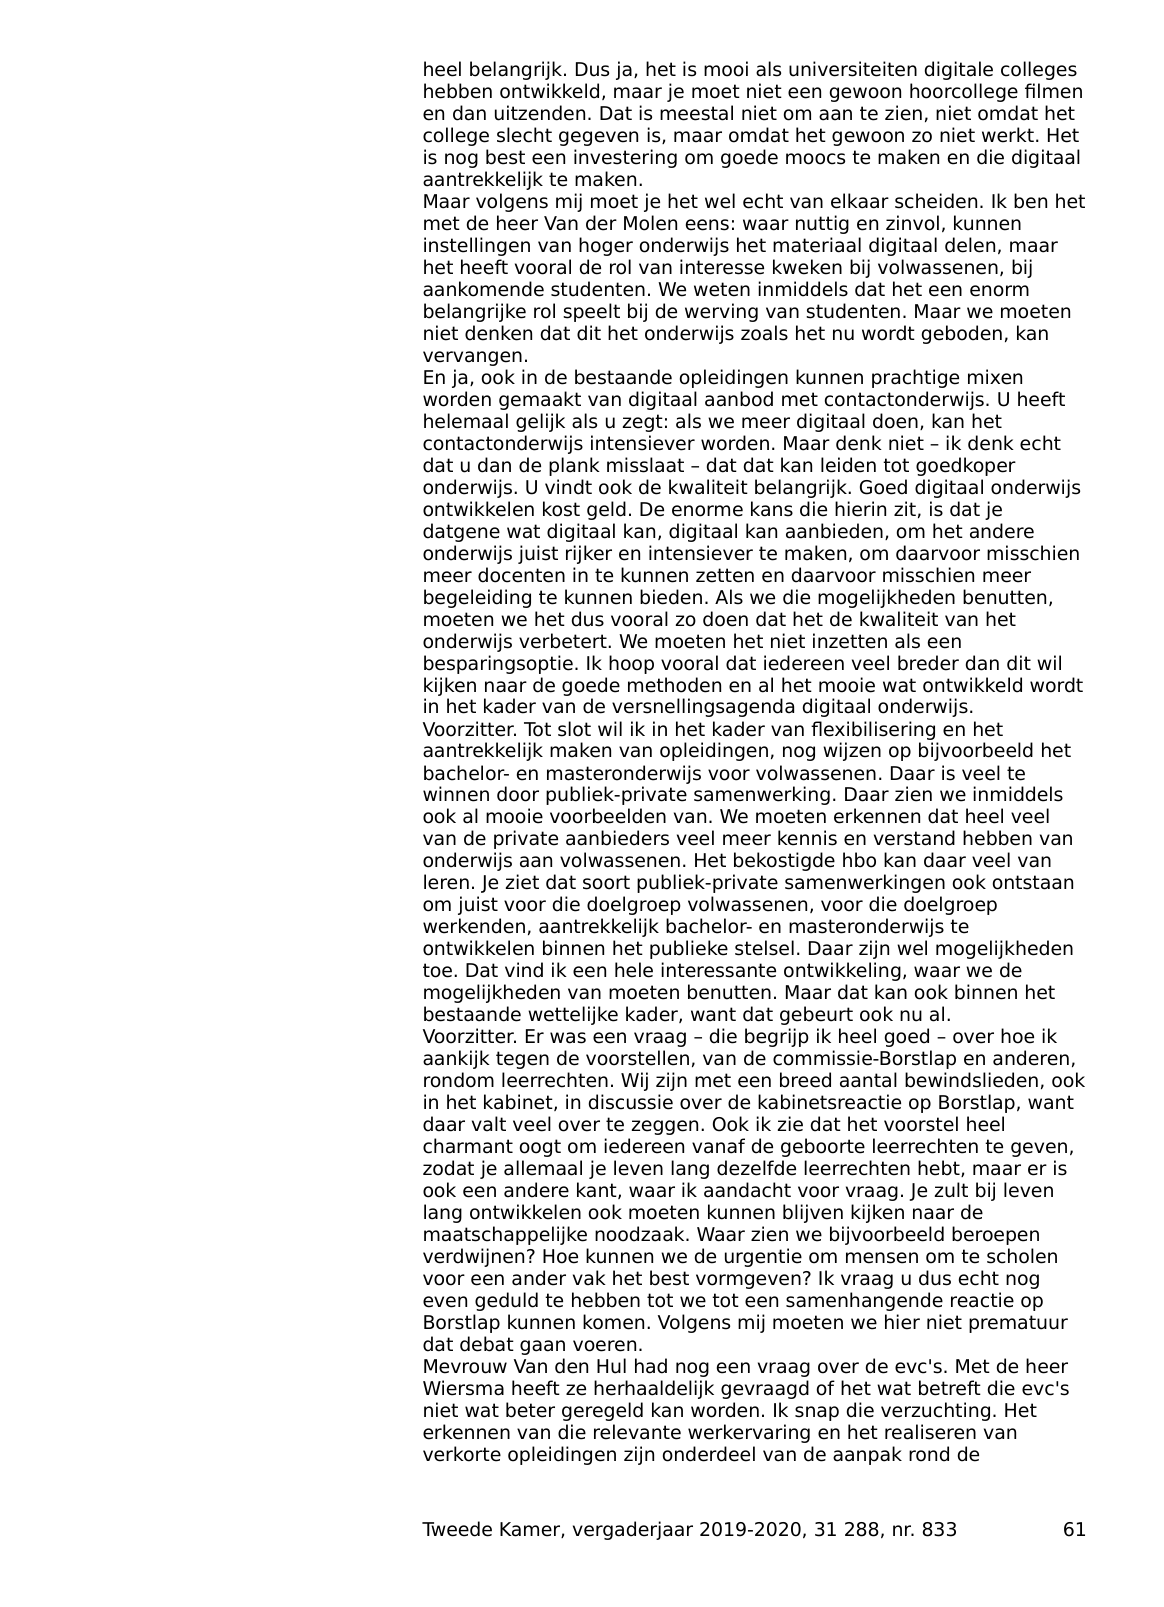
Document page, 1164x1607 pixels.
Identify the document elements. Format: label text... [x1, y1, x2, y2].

text Voorzitter. Tot slot wil ik in het kader van flexibilisering en het aantrekkelijk maken van opleidingen, nog wijzen op bijvoorbeeld het bachelor- en masteronderwijs voor volwassenen. Daar is veel te winnen door publiek-private samenwerking. Daar zien we inmiddels ook al mooie voorbeelden van. We moeten erkennen dat heel veel van de private aanbieders veel meer kennis en verstand hebben van onderwijs aan volwassenen. Het bekostigde hbo kan daar veel van leren. Je ziet dat soort publiek-private samenwerkingen ook ontstaan om juist voor die doelgroep volwassenen, voor die doelgroep werkenden, aantrekkelijk bachelor- en masteronderwijs te ontwikkelen binnen het publieke stelsel. Daar zijn wel mogelijkheden toe. Dat vind ik een hele interessante ontwikkeling, waar we de mogelijkheden van moeten benutten. Maar dat kan ook binnen het bestaande wettelijke kader, want dat gebeurt ook nu al. [422, 718, 1087, 1026]
text Mevrouw Van den Hul had nog een vraag over de evc's. Met de heer Wiersma heeft ze herhaaldelijk gevraagd of het wat betreft die evc's niet wat beter geregeld kan worden. Ik snap die verzuchting. Het erkennen van die relevante werkervaring en het realiseren van verkorte opleidingen zijn onderdeel van de aanpak rond de [422, 1356, 1087, 1466]
text Maar volgens mij moet je het wel echt van elkaar scheiden. Ik ben het met de heer Van der Molen eens: waar nuttig en zinvol, kunnen instellingen van hoger onderwijs het materiaal digitaal delen, maar het heeft vooral de rol van interesse kweken bij volwassenen, bij aankomende studenten. We weten inmiddels dat het een enorm belangrijke rol speelt bij de werving van studenten. Maar we moeten niet denken dat dit het onderwijs zoals het nu wordt geboden, kan vervangen. [422, 191, 1087, 367]
text Voorzitter. Er was een vraag – die begrijp ik heel goed – over hoe ik aankijk tegen de voorstellen, van de commissie-Borstlap en anderen, rondom leerrechten. Wij zijn met een breed aantal bewindslieden, ook in het kabinet, in discussie over de kabinetsreactie op Borstlap, want daar valt veel over te zeggen. Ook ik zie dat het voorstel heel charmant oogt om iedereen vanaf de geboorte leerrechten te geven, zodat je allemaal je leven lang dezelfde leerrechten hebt, maar er is ook een andere kant, waar ik aandacht voor vraag. Je zult bij leven lang ontwikkelen ook moeten kunnen blijven kijken naar de maatschappelijke noodzaak. Waar zien we bijvoorbeeld beroepen verdwijnen? Hoe kunnen we de urgentie om mensen om te scholen voor een ander vak het best vormgeven? Ik vraag u dus echt nog even geduld te hebben tot we tot een samenhangende reactie op Borstlap kunnen komen. Volgens mij moeten we hier niet prematuur dat debat gaan voeren. [422, 1026, 1087, 1356]
text En ja, ook in de bestaande opleidingen kunnen prachtige mixen worden gemaakt van digitaal aanbod met contactonderwijs. U heeft helemaal gelijk als u zegt: als we meer digitaal doen, kan het contactonderwijs intensiever worden. Maar denk niet – ik denk echt dat u dan de plank misslaat – dat dat kan leiden tot goedkoper onderwijs. U vindt ook de kwaliteit belangrijk. Goed digitaal onderwijs ontwikkelen kost geld. De enorme kans die hierin zit, is dat je datgene wat digitaal kan, digitaal kan aanbieden, om het andere onderwijs juist rijker en intensiever te maken, om daarvoor misschien meer docenten in te kunnen zetten en daarvoor misschien meer begeleiding te kunnen bieden. Als we die mogelijkheden benutten, moeten we het dus vooral zo doen dat het de kwaliteit van het onderwijs verbetert. We moeten het niet inzetten als een besparingsoptie. Ik hoop vooral dat iedereen veel breder dan dit wil kijken naar de goede methoden en al het mooie wat ontwikkeld wordt in het kader van de versnellingsagenda digitaal onderwijs. [422, 367, 1087, 718]
text heel belangrijk. Dus ja, het is mooi als universiteiten digitale colleges hebben ontwikkeld, maar je moet niet een gewoon hoorcollege filmen en dan uitzenden. Dat is meestal niet om aan te zien, niet omdat het college slecht gegeven is, maar omdat het gewoon zo niet werkt. Het is nog best een investering om goede moocs te maken en die digitaal aantrekkelijk te maken. [422, 59, 1087, 191]
